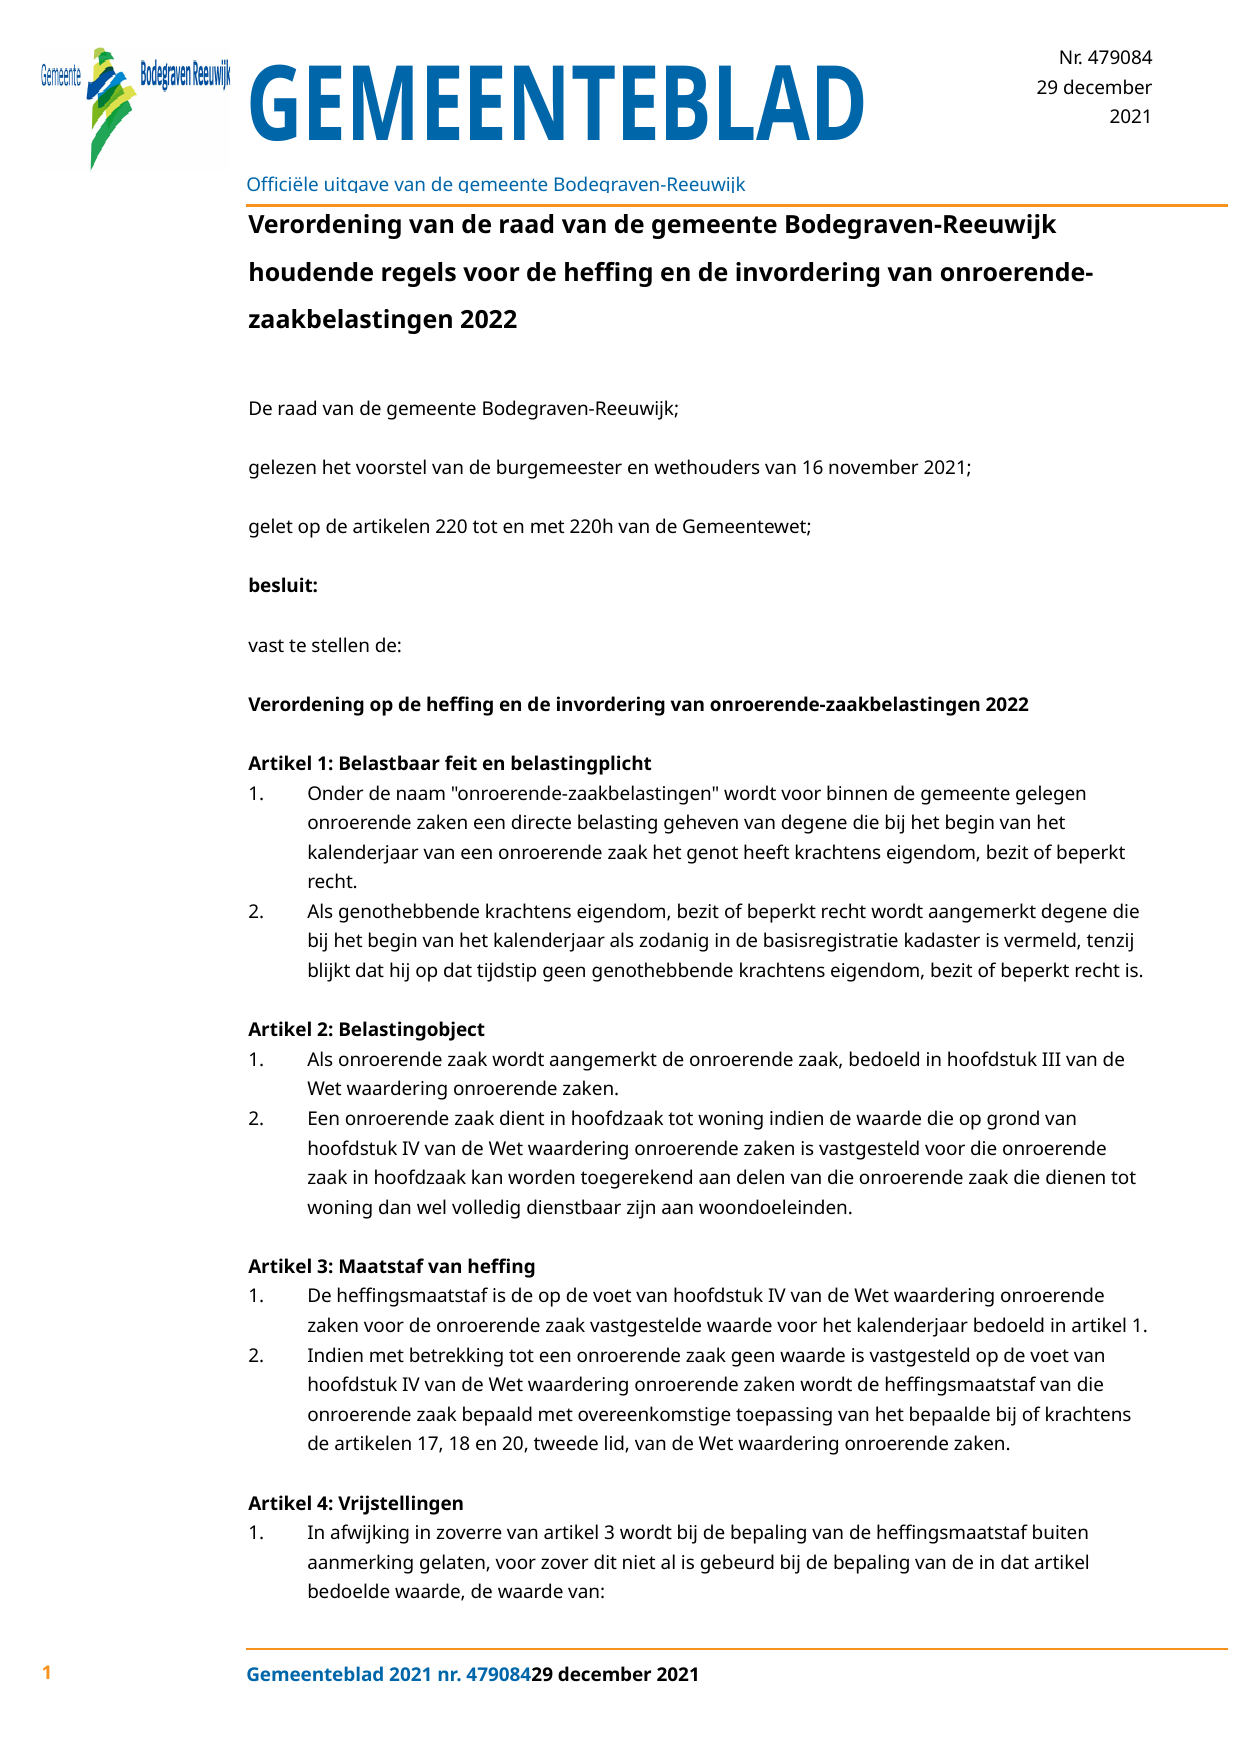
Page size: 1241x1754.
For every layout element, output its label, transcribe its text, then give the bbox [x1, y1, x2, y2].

text gelezen het voorstel van de burgemeester en wethouders van 16 november 2021; [248, 454, 1152, 480]
text De raad van de gemeente Bodegraven-Reeuwijk; [248, 395, 1152, 421]
text Verordening van de raad van de gemeente Bodegraven-Reeuwijk houdende regels voor de heffing en de invordering van onroerende-zaakbelastingen 2022 [248, 207, 1152, 336]
text Artikel 2: Belastingobject [248, 1016, 1152, 1042]
text besluit: [248, 573, 1152, 598]
text gelet op de artikelen 220 tot en met 220h van de Gemeentewet; [248, 513, 1152, 539]
text Artikel 4: Vrijstellingen [248, 1490, 1152, 1515]
text vast te stellen de: [248, 632, 1152, 657]
list In afwijking in zoverre van artikel 3 wordt bij de bepaling van de heffingsmaatstaf buiten aanmerking gelaten, voor zover dit niet al is gebeurd bij de bepaling van de in dat artikel bedoelde waarde, de waarde van: [248, 1519, 1152, 1604]
text Verordening op de heffing en de invordering van onroerende-zaakbelastingen 2022 [248, 691, 1152, 717]
list Indien met betrekking tot een onroerende zaak geen waarde is vastgesteld op de voet van hoofdstuk IV van de Wet waardering onroerende zaken wordt de heffingsmaatstaf van die onroerende zaak bepaald met overeenkomstige toepassing van het bepaalde bij of krachtens de artikelen 17, 18 en 20, tweede lid, van de Wet waardering onroerende zaken. [248, 1342, 1152, 1456]
picture [41, 47, 231, 172]
text Artikel 1: Belastbaar feit en belastingplicht [248, 750, 1152, 776]
list Een onroerende zaak dient in hoofdzaak tot woning indien de waarde die op grond van hoofdstuk IV van de Wet waardering onroerende zaken is vastgesteld voor die onroerende zaak in hoofdzaak kan worden toegerekend aan delen van die onroerende zaak die dienen tot woning dan wel volledig dienstbaar zijn aan woondoeleinden. [248, 1105, 1152, 1219]
text Artikel 3: Maatstaf van heffing [248, 1253, 1152, 1279]
list Als onroerende zaak wordt aangemerkt de onroerende zaak, bedoeld in hoofdstuk III van de Wet waardering onroerende zaken. [248, 1046, 1152, 1101]
list Als genothebbende krachtens eigendom, bezit of beperkt recht wordt aangemerkt degene die bij het begin van het kalenderjaar als zodanig in de basisregistratie kadaster is vermeld, tenzij blijkt dat hij op dat tijdstip geen genothebbende krachtens eigendom, bezit of beperkt recht is. [248, 898, 1152, 983]
list De heffingsmaatstaf is de op de voet van hoofdstuk IV van de Wet waardering onroerende zaken voor de onroerende zaak vastgestelde waarde voor het kalenderjaar bedoeld in artikel 1. [248, 1283, 1152, 1338]
list Onder de naam "onroerende-zaakbelastingen" wordt voor binnen de gemeente gelegen onroerende zaken een directe belasting geheven van degene die bij het begin van het kalenderjaar van een onroerende zaak het genot heeft krachtens eigendom, bezit of beperkt recht. [248, 780, 1152, 894]
